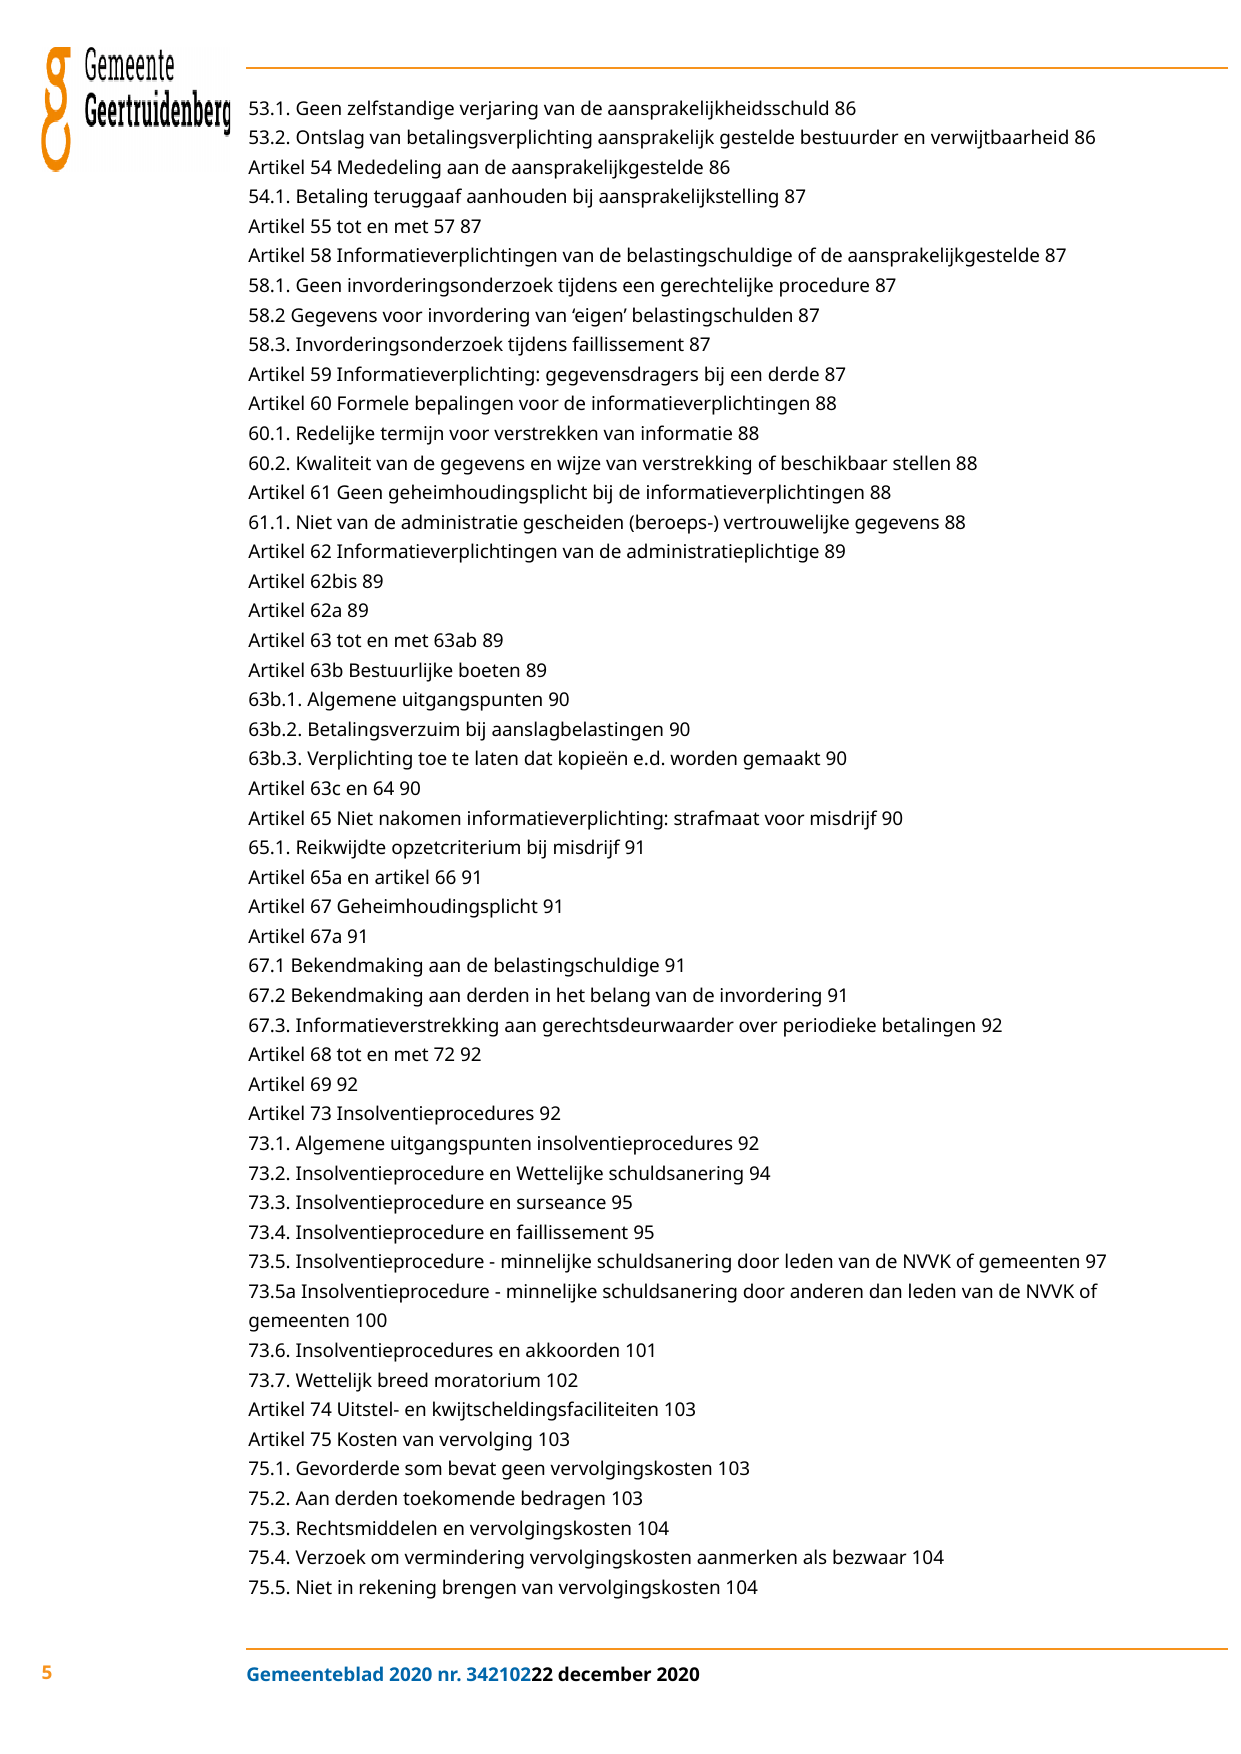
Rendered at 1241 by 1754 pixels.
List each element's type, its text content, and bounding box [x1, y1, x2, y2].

text Artikel 67 Geheimhoudingsplicht 91 [248, 893, 1152, 919]
text 67.3. Informatieverstrekking aan gerechtsdeurwaarder over periodieke betalingen 92 [248, 1012, 1152, 1038]
text 67.1 Bekendmaking aan de belastingschuldige 91 [248, 953, 1152, 978]
text 53.1. Geen zelfstandige verjaring van de aansprakelijkheidsschuld 86 [248, 95, 1152, 121]
text Artikel 62 Informatieverplichtingen van de administratieplichtige 89 [248, 538, 1152, 564]
text 73.7. Wettelijk breed moratorium 102 [248, 1367, 1152, 1393]
text 53.2. Ontslag van betalingsverplichting aansprakelijk gestelde bestuurder en verwijtbaarheid 86 [248, 124, 1152, 150]
text Artikel 63b Bestuurlijke boeten 89 [248, 657, 1152, 683]
text 73.6. Insolventieprocedures en akkoorden 101 [248, 1337, 1152, 1363]
text 75.2. Aan derden toekomende bedragen 103 [248, 1485, 1152, 1511]
text Artikel 63 tot en met 63ab 89 [248, 627, 1152, 653]
text 73.1. Algemene uitgangspunten insolventieprocedures 92 [248, 1130, 1152, 1156]
text 61.1. Niet van de administratie gescheiden (beroeps-) vertrouwelijke gegevens 88 [248, 509, 1152, 535]
picture [41, 47, 231, 172]
text Artikel 61 Geen geheimhoudingsplicht bij de informatieverplichtingen 88 [248, 479, 1152, 505]
text 75.4. Verzoek om vermindering vervolgingskosten aanmerken als bezwaar 104 [248, 1544, 1152, 1570]
text Artikel 58 Informatieverplichtingen van de belastingschuldige of de aansprakelijkgestelde 87 [248, 243, 1152, 268]
text Artikel 60 Formele bepalingen voor de informatieverplichtingen 88 [248, 391, 1152, 416]
text 73.5. Insolventieprocedure - minnelijke schuldsanering door leden van de NVVK of gemeenten 97 [248, 1248, 1152, 1274]
text Artikel 65a en artikel 66 91 [248, 864, 1152, 890]
text 63b.3. Verplichting toe te laten dat kopieën e.d. worden gemaakt 90 [248, 746, 1152, 771]
text 75.5. Niet in rekening brengen van vervolgingskosten 104 [248, 1574, 1152, 1600]
text Artikel 75 Kosten van vervolging 103 [248, 1426, 1152, 1452]
text 58.1. Geen invorderingsonderzoek tijdens een gerechtelijke procedure 87 [248, 272, 1152, 298]
text Artikel 69 92 [248, 1071, 1152, 1097]
text 60.2. Kwaliteit van de gegevens en wijze van verstrekking of beschikbaar stellen 88 [248, 450, 1152, 476]
text 65.1. Reikwijdte opzetcriterium bij misdrijf 91 [248, 834, 1152, 860]
text Artikel 74 Uitstel- en kwijtscheldingsfaciliteiten 103 [248, 1396, 1152, 1422]
text Artikel 68 tot en met 72 92 [248, 1041, 1152, 1067]
text 75.1. Gevorderde som bevat geen vervolgingskosten 103 [248, 1456, 1152, 1481]
text Artikel 62bis 89 [248, 568, 1152, 594]
text 63b.2. Betalingsverzuim bij aanslagbelastingen 90 [248, 716, 1152, 742]
text Artikel 62a 89 [248, 598, 1152, 623]
text 60.1. Redelijke termijn voor verstrekken van informatie 88 [248, 420, 1152, 446]
text Artikel 65 Niet nakomen informatieverplichting: strafmaat voor misdrijf 90 [248, 805, 1152, 831]
text Artikel 54 Mededeling aan de aansprakelijkgestelde 86 [248, 154, 1152, 180]
text 73.5a Insolventieprocedure - minnelijke schuldsanering door anderen dan leden van de NVVK of gemeenten 100 [248, 1278, 1152, 1333]
text 54.1. Betaling teruggaaf aanhouden bij aansprakelijkstelling 87 [248, 183, 1152, 209]
text 73.2. Insolventieprocedure en Wettelijke schuldsanering 94 [248, 1160, 1152, 1186]
text Artikel 59 Informatieverplichting: gegevensdragers bij een derde 87 [248, 361, 1152, 387]
text 58.3. Invorderingsonderzoek tijdens faillissement 87 [248, 331, 1152, 357]
text Artikel 55 tot en met 57 87 [248, 213, 1152, 239]
text 73.3. Insolventieprocedure en surseance 95 [248, 1189, 1152, 1215]
text Artikel 73 Insolventieprocedures 92 [248, 1101, 1152, 1126]
text 67.2 Bekendmaking aan derden in het belang van de invordering 91 [248, 982, 1152, 1008]
text 75.3. Rechtsmiddelen en vervolgingskosten 104 [248, 1515, 1152, 1541]
text 63b.1. Algemene uitgangspunten 90 [248, 686, 1152, 712]
text Artikel 63c en 64 90 [248, 775, 1152, 801]
text 58.2 Gegevens voor invordering van ‘eigen’ belastingschulden 87 [248, 302, 1152, 328]
text 73.4. Insolventieprocedure en faillissement 95 [248, 1219, 1152, 1245]
text Artikel 67a 91 [248, 923, 1152, 949]
